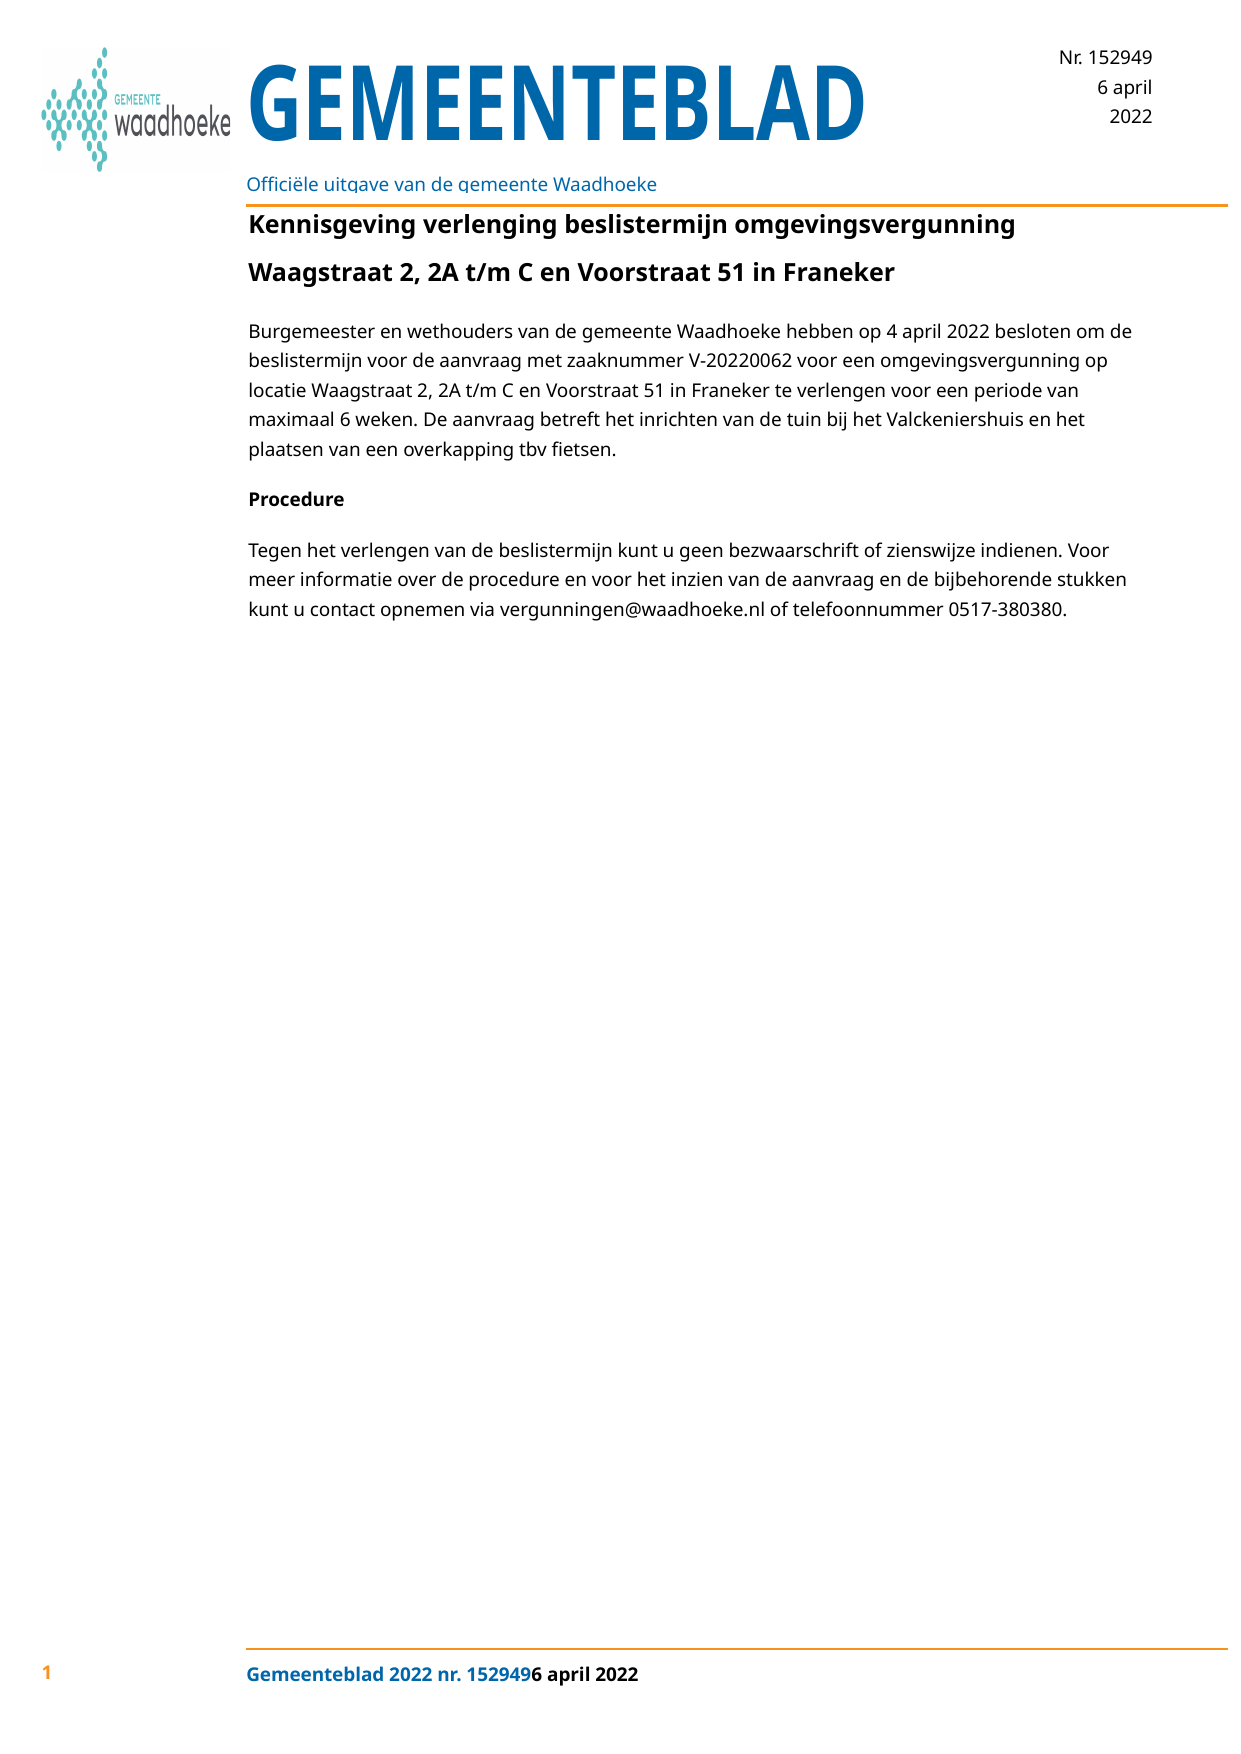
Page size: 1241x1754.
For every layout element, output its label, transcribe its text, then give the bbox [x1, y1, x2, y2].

text Kennisgeving verlenging beslistermijn omgevingsvergunning Waagstraat 2, 2A t/m C en Voorstraat 51 in Franeker [248, 207, 1152, 288]
text Tegen het verlengen van de beslistermijn kunt u geen bezwaarschrift of zienswijze indienen. Voor meer informatie over de procedure en voor het inzien van de aanvraag en de bijbehorende stukken kunt u contact opnemen via vergunningen@waadhoeke.nl of telefoonnummer 0517-380380. [248, 537, 1152, 622]
text Burgemeester en wethouders van de gemeente Waadhoeke hebben op 4 april 2022 besloten om de beslistermijn voor de aanvraag met zaaknummer V-20220062 voor een omgevingsvergunning op locatie Waagstraat 2, 2A t/m C en Voorstraat 51 in Franeker te verlengen voor een periode van maximaal 6 weken. De aanvraag betreft het inrichten van de tuin bij het Valckeniershuis en het plaatsen van een overkapping tbv fietsen. [248, 318, 1152, 462]
picture [41, 47, 231, 172]
text Procedure [248, 487, 1152, 512]
